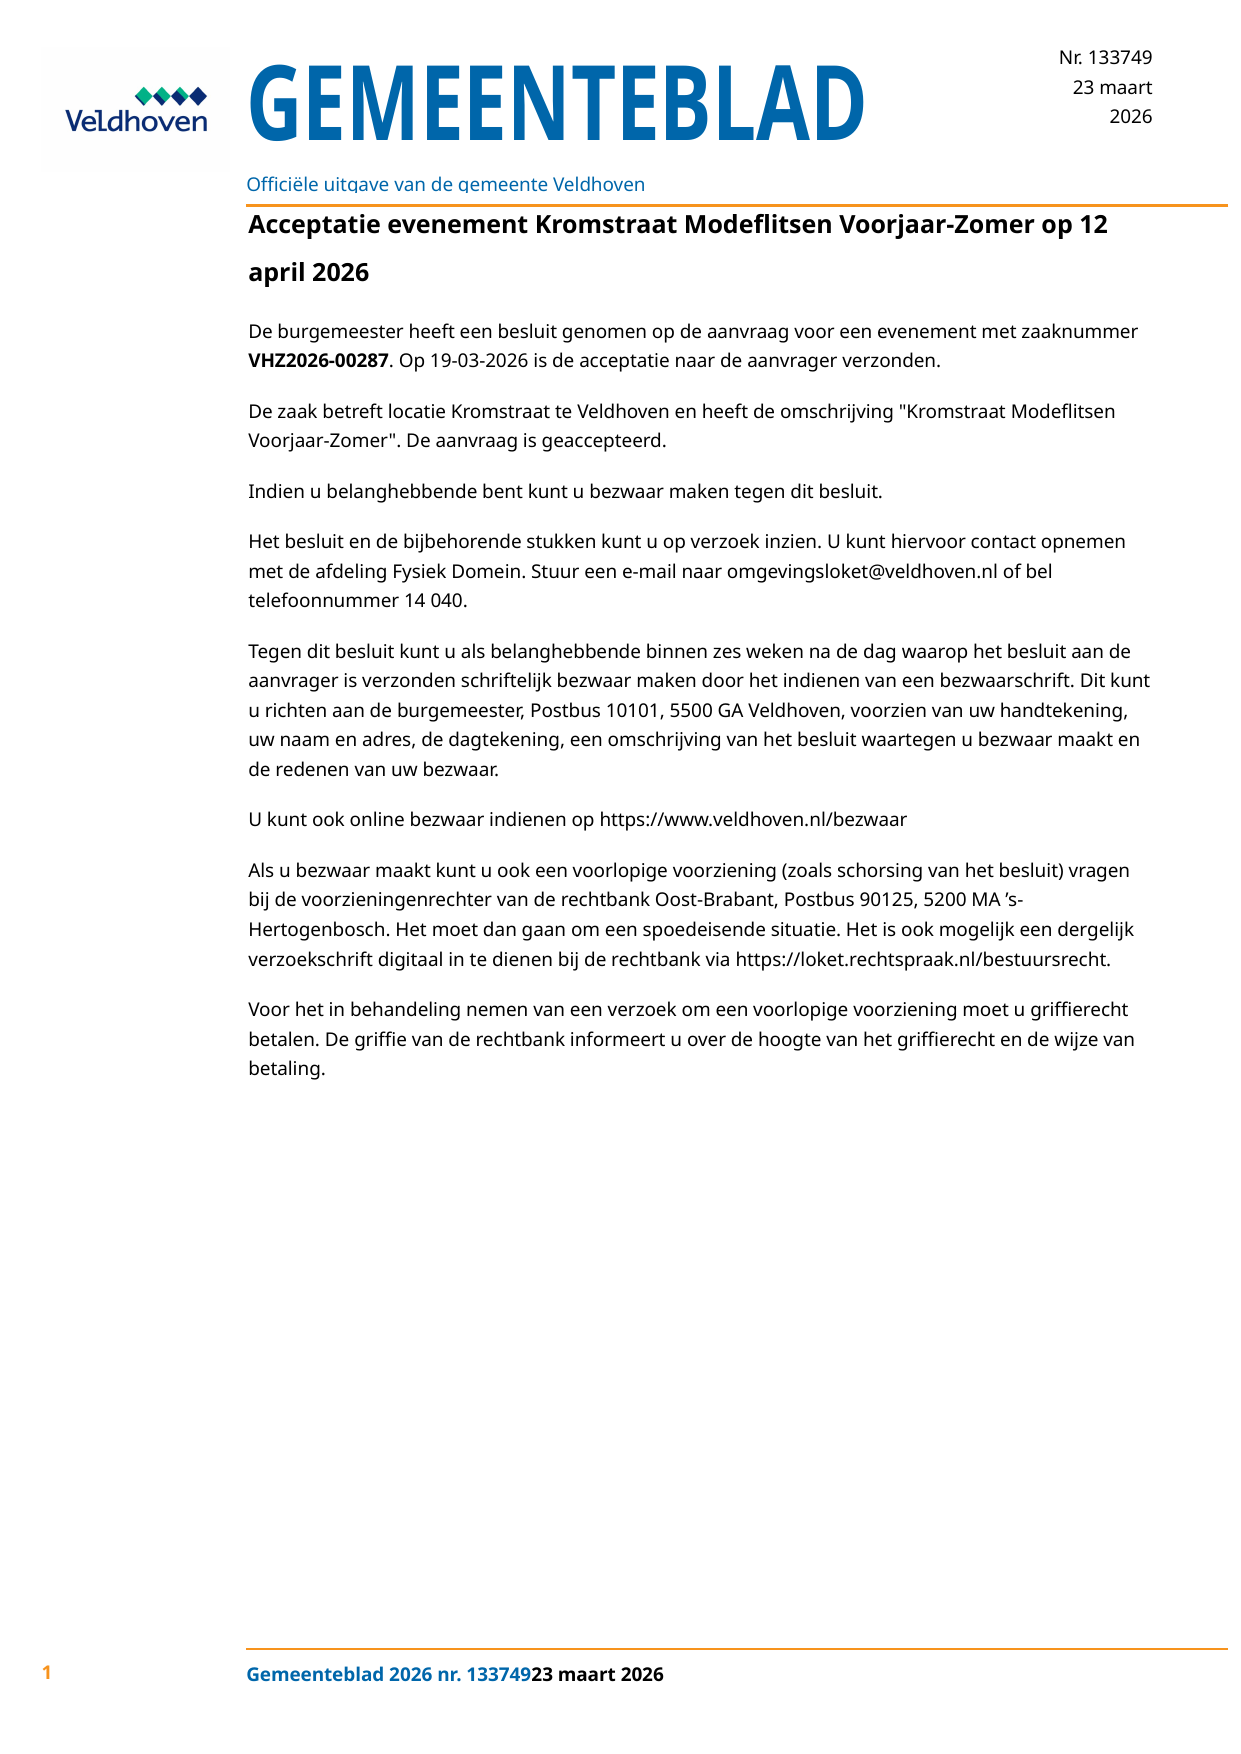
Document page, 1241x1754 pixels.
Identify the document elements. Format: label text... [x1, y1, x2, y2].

text Het besluit en de bijbehorende stukken kunt u op verzoek inzien. U kunt hiervoor contact opnemen met de afdeling Fysiek Domein. Stuur een e-mail naar omgevingsloket@veldhoven.nl of bel telefoonnummer 14 040. [248, 528, 1152, 613]
picture [41, 47, 231, 172]
text De burgemeester heeft een besluit genomen op de aanvraag voor een evenement met zaaknummer VHZ2026-00287. Op 19-03-2026 is de acceptatie naar de aanvrager verzonden. [248, 318, 1152, 373]
text Voor het in behandeling nemen van een verzoek om een voorlopige voorziening moet u griffierecht betalen. De griffie van de rechtbank informeert u over de hoogte van het griffierecht en de wijze van betaling. [248, 996, 1152, 1081]
text U kunt ook online bezwaar indienen op https://www.veldhoven.nl/bezwaar [248, 807, 1152, 832]
text Indien u belanghebbende bent kunt u bezwaar maken tegen dit besluit. [248, 478, 1152, 504]
text Tegen dit besluit kunt u als belanghebbende binnen zes weken na de dag waarop het besluit aan de aanvrager is verzonden schriftelijk bezwaar maken door het indienen van een bezwaarschrift. Dit kunt u richten aan de burgemeester, Postbus 10101, 5500 GA Veldhoven, voorzien van uw handtekening, uw naam en adres, de dagtekening, een omschrijving van het besluit waartegen u bezwaar maakt en de redenen van uw bezwaar. [248, 638, 1152, 782]
text Acceptatie evenement Kromstraat Modeflitsen Voorjaar-Zomer op 12 april 2026 [248, 207, 1152, 288]
text Als u bezwaar maakt kunt u ook een voorlopige voorziening (zoals schorsing van het besluit) vragen bij de voorzieningenrechter van de rechtbank Oost-Brabant, Postbus 90125, 5200 MA ’s-Hertogenbosch. Het moet dan gaan om een spoedeisende situatie. Het is ook mogelijk een dergelijk verzoekschrift digitaal in te dienen bij de rechtbank via https://loket.rechtspraak.nl/bestuursrecht. [248, 857, 1152, 972]
text De zaak betreft locatie Kromstraat te Veldhoven en heeft de omschrijving "Kromstraat Modeflitsen Voorjaar-Zomer". De aanvraag is geaccepteerd. [248, 398, 1152, 453]
